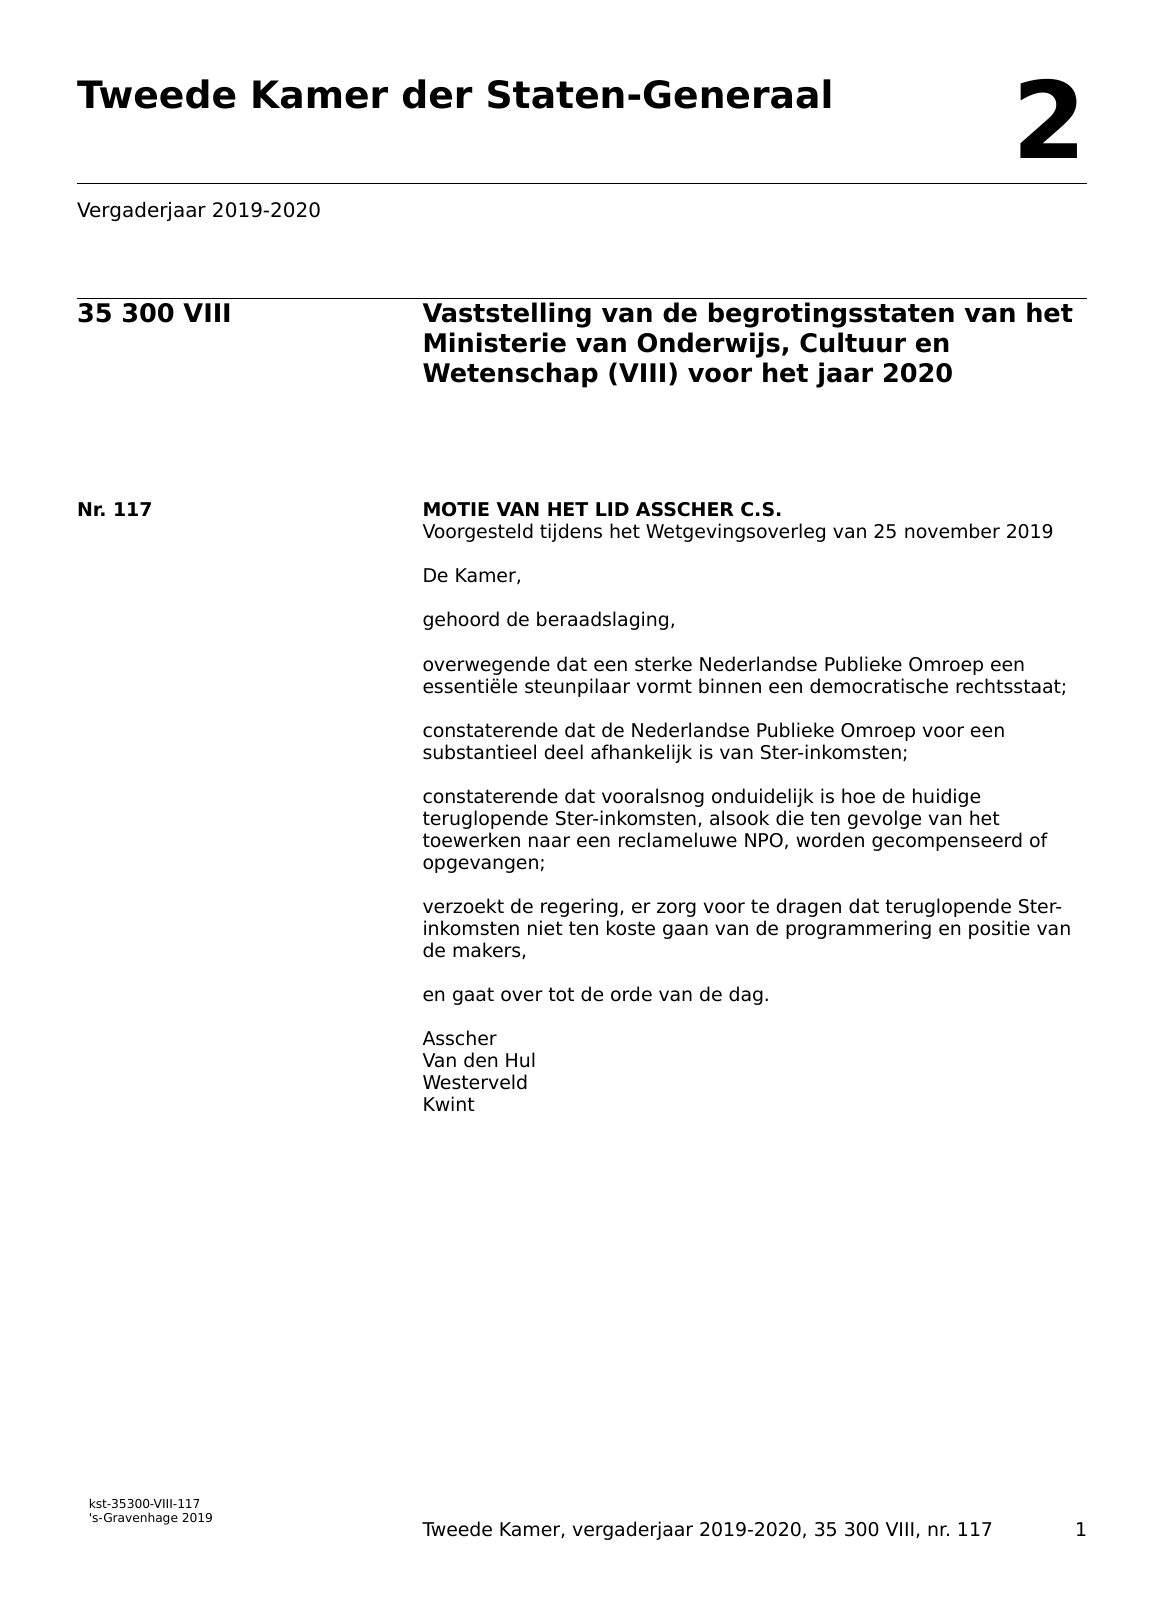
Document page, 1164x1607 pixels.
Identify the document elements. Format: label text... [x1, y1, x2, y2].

table_cell Vergaderjaar 2019-2020 [77, 184, 1087, 298]
table_header Tweede Kamer der Staten-Generaal [77, 59, 886, 183]
text 's-Gravenhage 2019 [88, 1511, 323, 1525]
text kst-35300-VIII-117 [88, 1497, 323, 1511]
text Kwint [422, 1094, 1087, 1116]
text Van den Hul [422, 1050, 1087, 1072]
subtitle 35 300 VIII Vaststelling van de begrotingsstaten van het Ministerie van Onderwijs, Cultuur en Wetenschap (VIII) voor het jaar 2020 [77, 299, 1087, 388]
text Asscher [422, 1028, 1087, 1050]
text verzoekt de regering, er zorg voor te dragen dat teruglopende Ster-inkomsten niet ten koste gaan van de programmering en positie van de makers, [422, 896, 1087, 962]
table_header 2 [886, 59, 1087, 183]
text gehoord de beraadslaging, [422, 609, 1087, 631]
text Voorgesteld tijdens het Wetgevingsoverleg van 25 november 2019 [422, 521, 1087, 543]
text en gaat over tot de orde van de dag. [422, 984, 1087, 1006]
text constaterende dat de Nederlandse Publieke Omroep voor een substantieel deel afhankelijk is van Ster-inkomsten; [422, 720, 1087, 764]
text De Kamer, [422, 565, 1087, 587]
text overwegende dat een sterke Nederlandse Publieke Omroep een essentiële steunpilaar vormt binnen een democratische rechtsstaat; [422, 653, 1087, 697]
text Westerveld [422, 1072, 1087, 1094]
text constaterende dat vooralsnog onduidelijk is hoe de huidige teruglopende Ster-inkomsten, alsook die ten gevolge van het toewerken naar een reclameluwe NPO, worden gecompenseerd of opgevangen; [422, 786, 1087, 874]
subtitle Nr. 117 MOTIE VAN HET LID ASSCHER C.S. [77, 499, 1087, 521]
